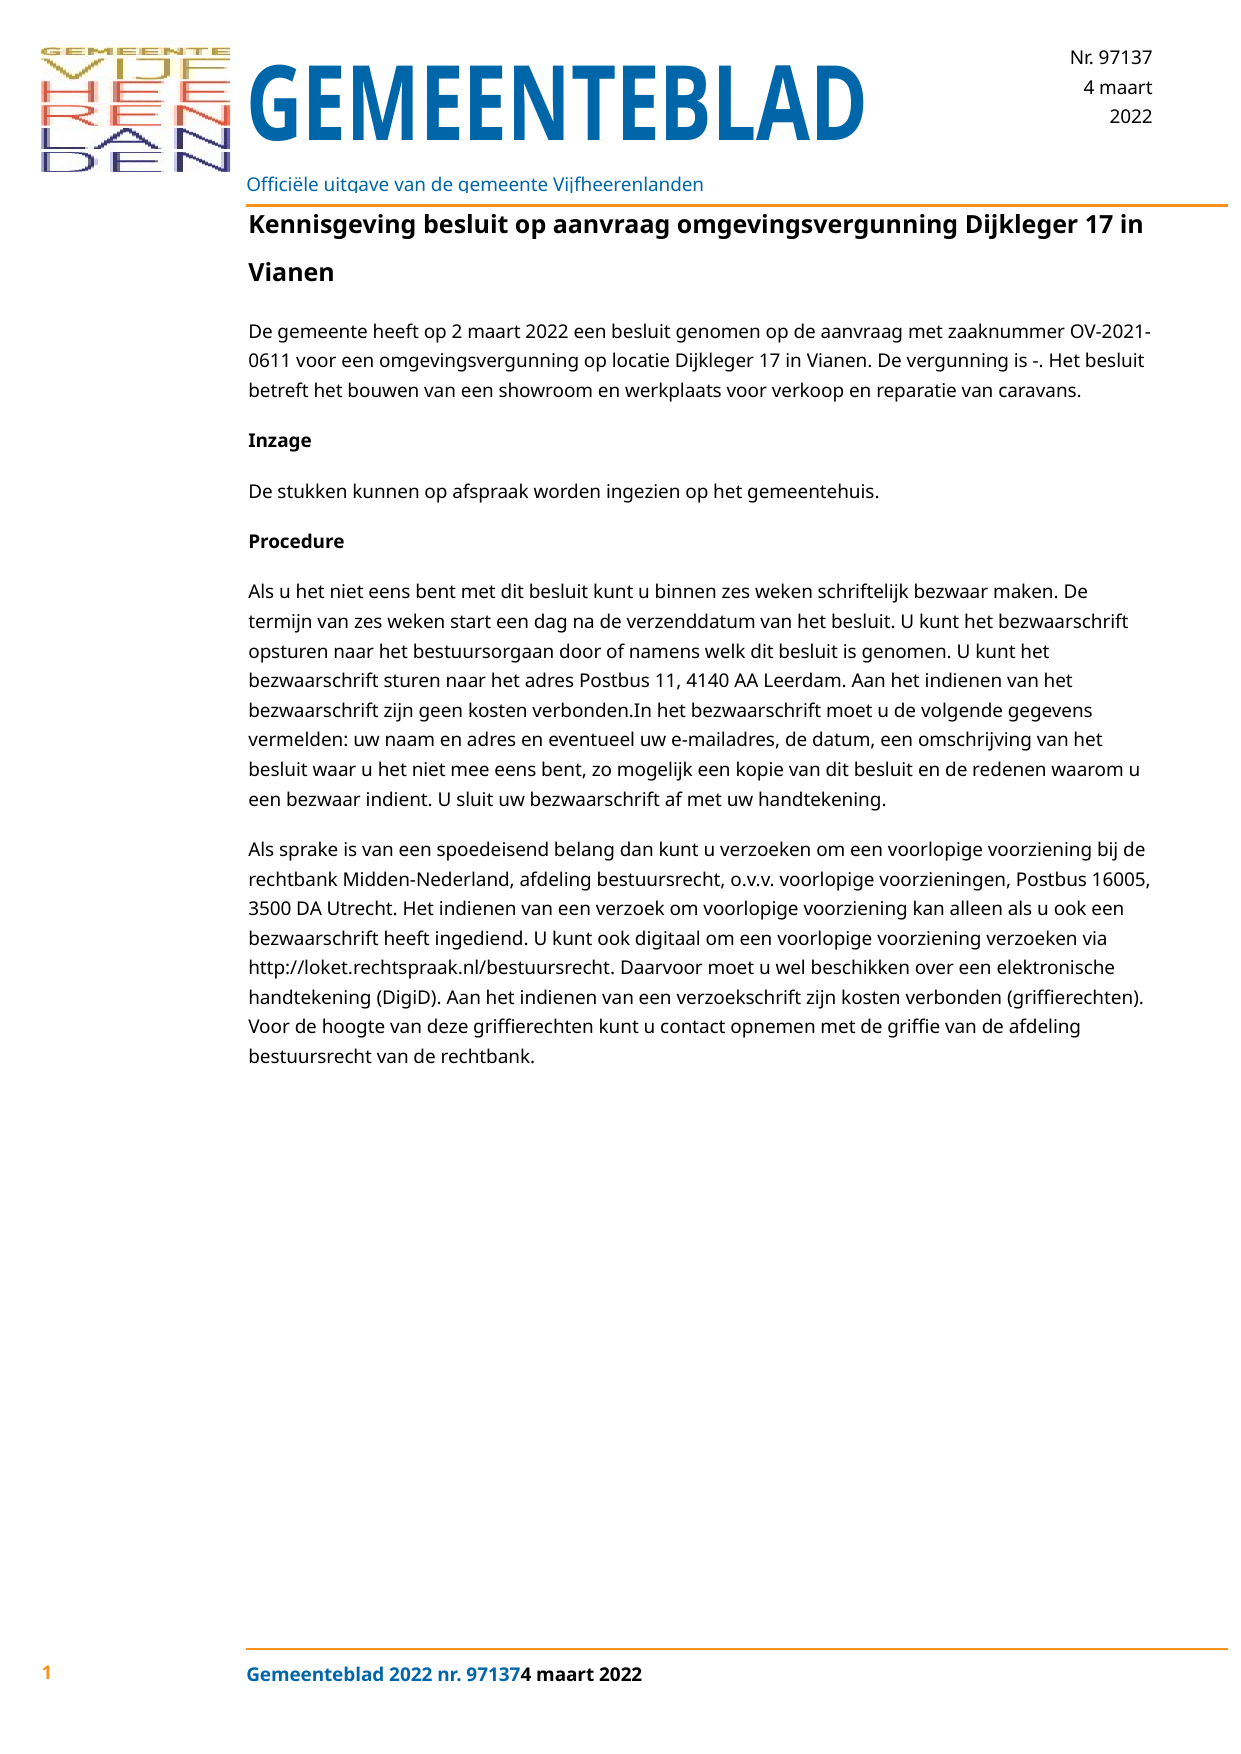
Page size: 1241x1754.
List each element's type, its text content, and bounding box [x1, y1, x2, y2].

text Als sprake is van een spoedeisend belang dan kunt u verzoeken om een voorlopige voorziening bij de rechtbank Midden-Nederland, afdeling bestuursrecht, o.v.v. voorlopige voorzieningen, Postbus 16005, 3500 DA Utrecht. Het indienen van een verzoek om voorlopige voorziening kan alleen als u ook een bezwaarschrift heeft ingediend. U kunt ook digitaal om een voorlopige voorziening verzoeken via http://loket.rechtspraak.nl/bestuursrecht. Daarvoor moet u wel beschikken over een elektronische handtekening (DigiD). Aan het indienen van een verzoekschrift zijn kosten verbonden (griffierechten). Voor de hoogte van deze griffierechten kunt u contact opnemen met de griffie van de afdeling bestuursrecht van de rechtbank. [248, 836, 1152, 1069]
text Inzage [248, 427, 1152, 453]
text De gemeente heeft op 2 maart 2022 een besluit genomen op de aanvraag met zaaknummer OV-2021-0611 voor een omgevingsvergunning op locatie Dijkleger 17 in Vianen. De vergunning is -. Het besluit betreft het bouwen van een showroom en werkplaats voor verkoop en reparatie van caravans. [248, 318, 1152, 403]
text Als u het niet eens bent met dit besluit kunt u binnen zes weken schriftelijk bezwaar maken. De termijn van zes weken start een dag na de verzenddatum van het besluit. U kunt het bezwaarschrift opsturen naar het bestuursorgaan door of namens welk dit besluit is genomen. U kunt het bezwaarschrift sturen naar het adres Postbus 11, 4140 AA Leerdam. Aan het indienen van het bezwaarschrift zijn geen kosten verbonden.In het bezwaarschrift moet u de volgende gegevens vermelden: uw naam en adres en eventueel uw e-mailadres, de datum, een omschrijving van het besluit waar u het niet mee eens bent, zo mogelijk een kopie van dit besluit en de redenen waarom u een bezwaar indient. U sluit uw bezwaarschrift af met uw handtekening. [248, 579, 1152, 812]
text Kennisgeving besluit op aanvraag omgevingsvergunning Dijkleger 17 in Vianen [248, 207, 1152, 288]
text Procedure [248, 528, 1152, 554]
text De stukken kunnen op afspraak worden ingezien op het gemeentehuis. [248, 478, 1152, 504]
picture [41, 47, 231, 172]
